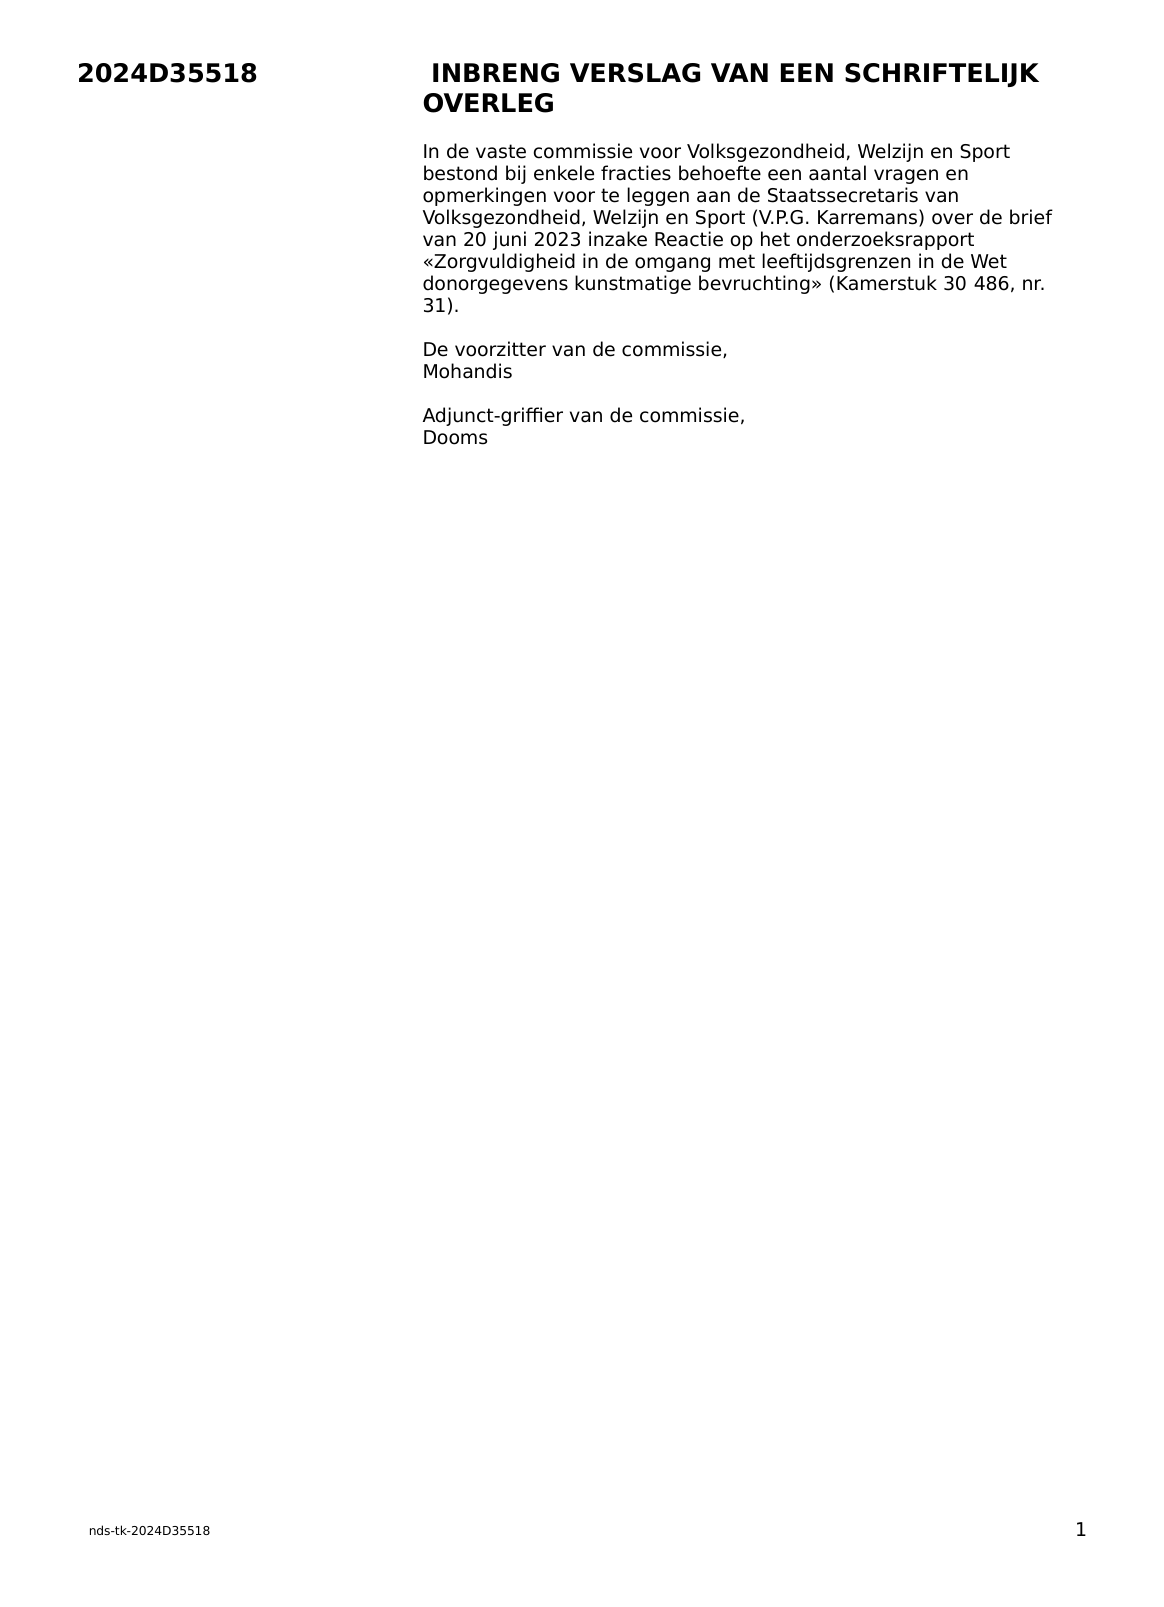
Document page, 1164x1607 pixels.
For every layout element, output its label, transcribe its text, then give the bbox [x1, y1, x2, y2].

text In de vaste commissie voor Volksgezondheid, Welzijn en Sport bestond bij enkele fracties behoefte een aantal vragen en opmerkingen voor te leggen aan de Staatssecretaris van Volksgezondheid, Welzijn en Sport (V.P.G. Karremans) over de brief van 20 juni 2023 inzake Reactie op het onderzoeksrapport «Zorgvuldigheid in de omgang met leeftijdsgrenzen in de Wet donorgegevens kunstmatige bevruchting» (Kamerstuk 30 486, nr. 31). [422, 141, 1087, 316]
text De voorzitter van de commissie, [422, 339, 1087, 361]
text Mohandis [422, 361, 1087, 383]
text Dooms [422, 427, 1087, 449]
text nds-tk-2024D35518 [88, 1524, 323, 1538]
text 2024D35518 INBRENG VERSLAG VAN EEN SCHRIFTELIJK OVERLEG [77, 59, 1087, 118]
text Adjunct-griffier van de commissie, [422, 405, 1087, 427]
